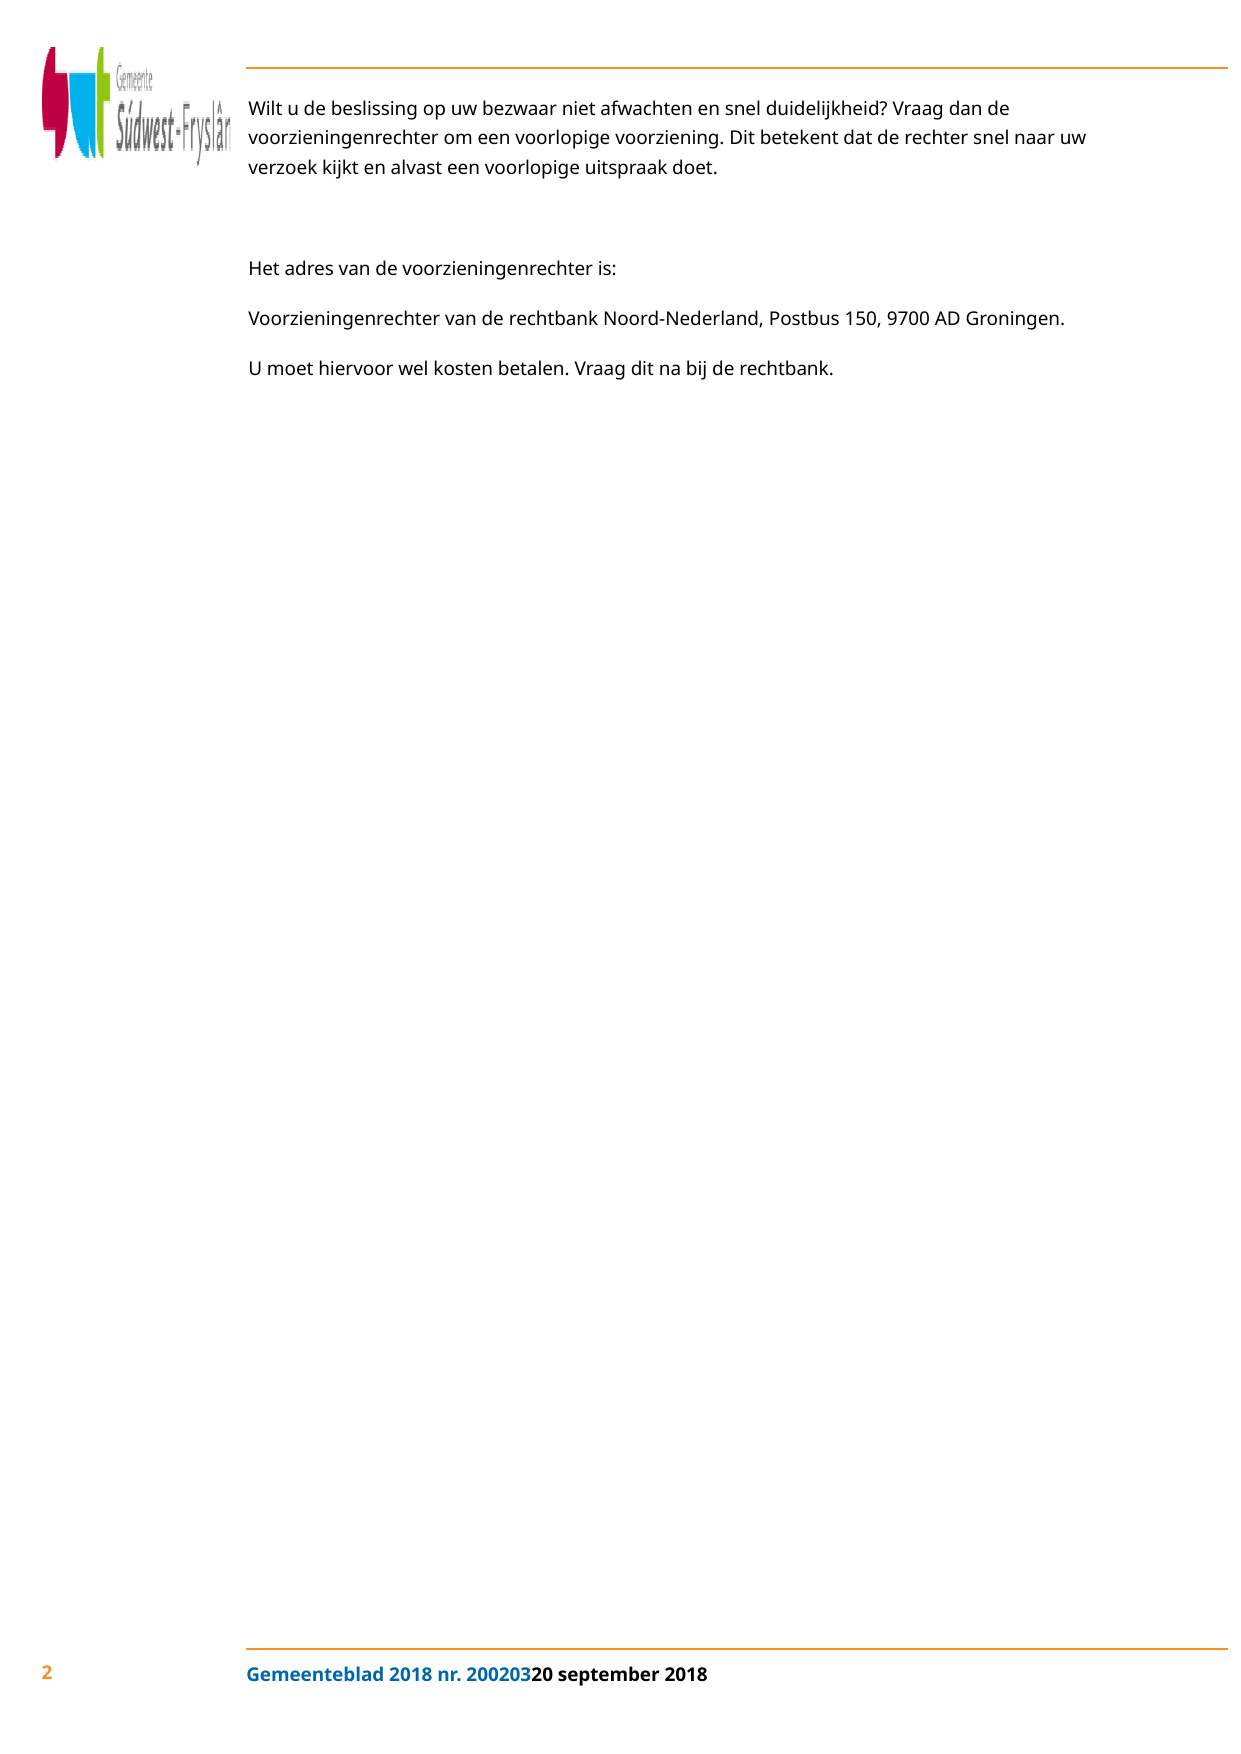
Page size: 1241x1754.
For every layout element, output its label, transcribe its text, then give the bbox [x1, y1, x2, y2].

text Het adres van de voorzieningenrechter is: [248, 255, 1152, 281]
picture [41, 47, 231, 172]
text Wilt u de beslissing op uw bezwaar niet afwachten en snel duidelijkheid? Vraag dan de voorzieningenrechter om een voorlopige voorziening. Dit betekent dat de rechter snel naar uw verzoek kijkt en alvast een voorlopige uitspraak doet. [248, 95, 1152, 180]
text Voorzieningenrechter van de rechtbank Noord-Nederland, Postbus 150, 9700 AD Groningen. [248, 305, 1152, 331]
text U moet hiervoor wel kosten betalen. Vraag dit na bij de rechtbank. [248, 356, 1152, 381]
